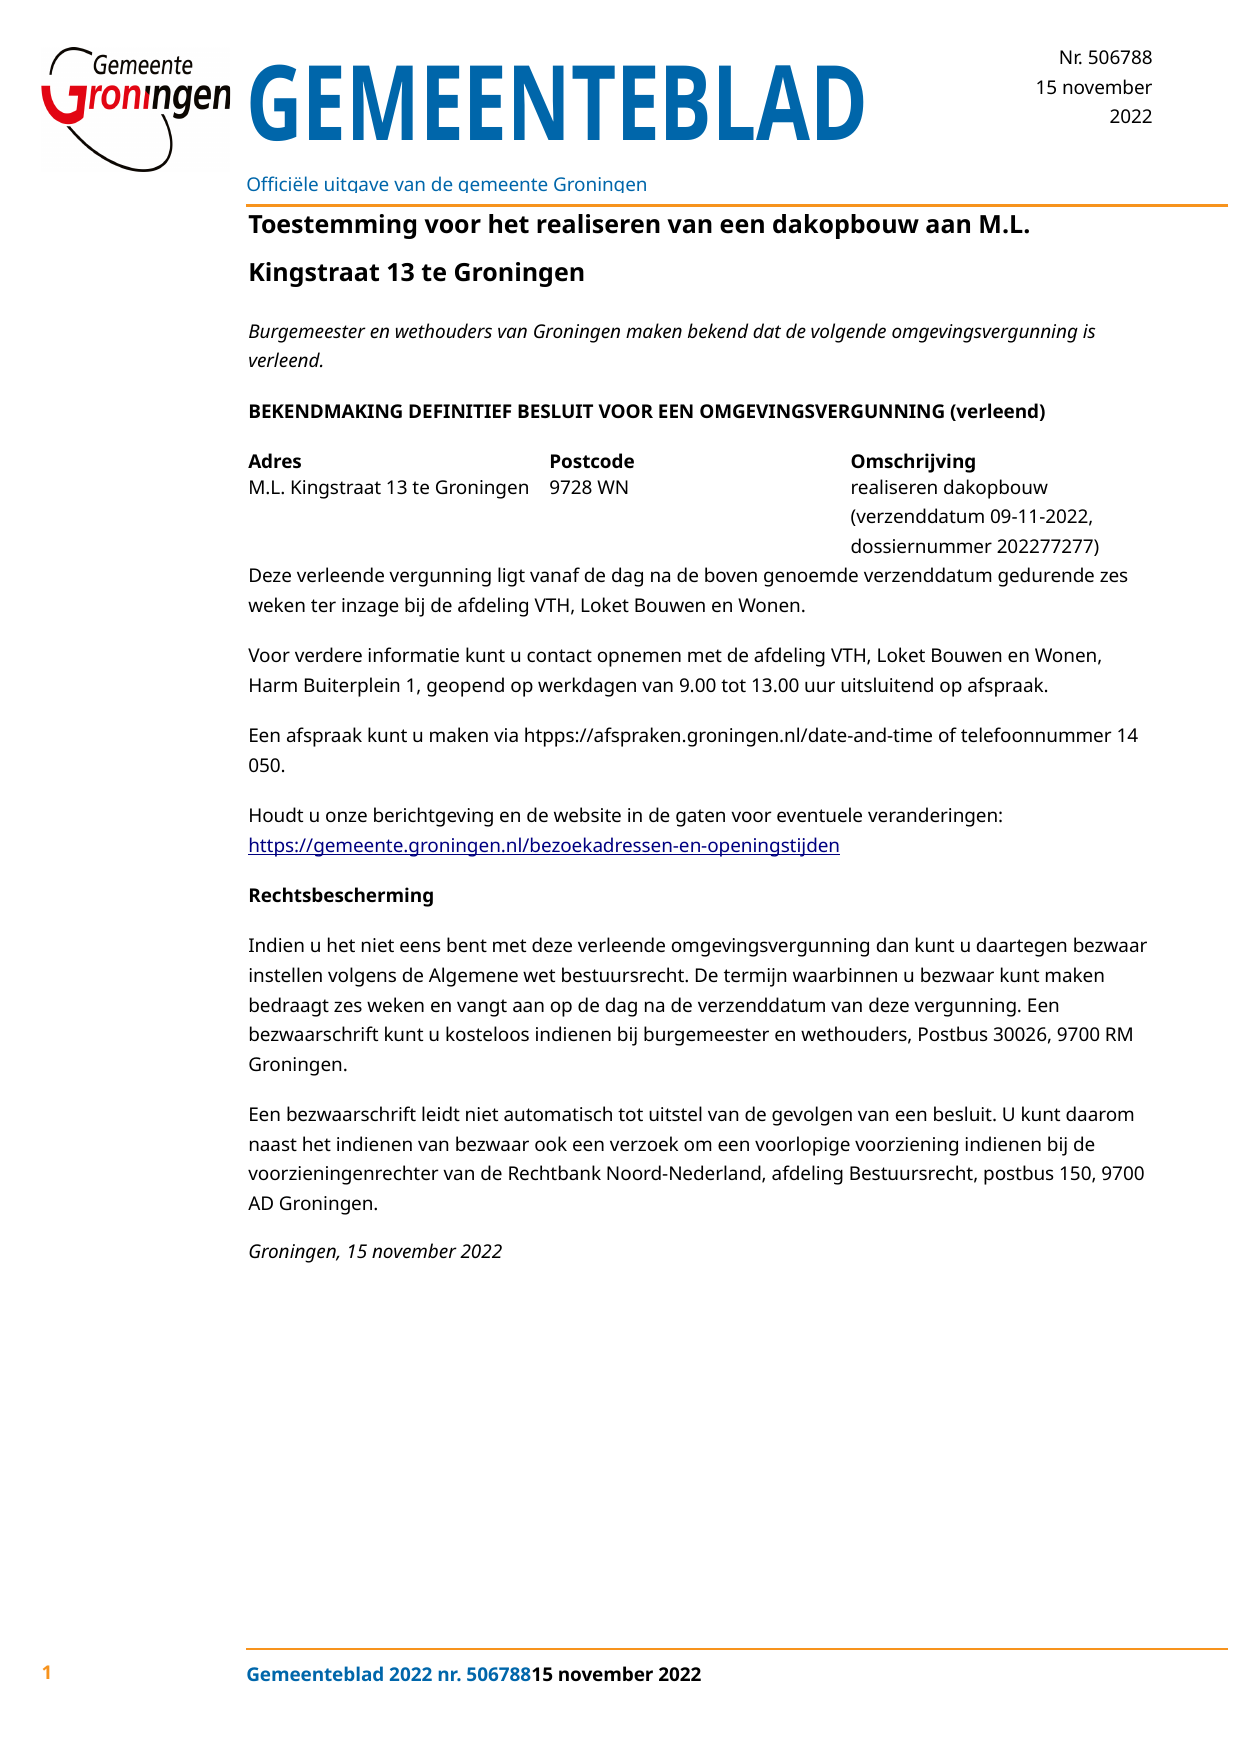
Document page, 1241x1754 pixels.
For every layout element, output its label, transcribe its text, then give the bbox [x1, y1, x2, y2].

table_cell 9728 WN [549, 474, 850, 559]
picture [41, 47, 231, 172]
text Toestemming voor het realiseren van een dakopbouw aan M.L. Kingstraat 13 te Groningen [248, 207, 1152, 288]
text Burgemeester en wethouders van Groningen maken bekend dat de volgende omgevingsvergunning is verleend. [248, 318, 1152, 373]
text Groningen, 15 november 2022 [248, 1238, 1152, 1264]
table_cell M.L. Kingstraat 13 te Groningen [248, 474, 549, 559]
text Een afspraak kunt u maken via htpps://afspraken.groningen.nl/date-and-time of telefoonnummer 14 050. [248, 722, 1152, 778]
text BEKENDMAKING DEFINITIEF BESLUIT VOOR EEN OMGEVINGSVERGUNNING (verleend) [248, 398, 1152, 424]
text Een bezwaarschrift leidt niet automatisch tot uitstel van de gevolgen van een besluit. U kunt daarom naast het indienen van bezwaar ook een verzoek om een voorlopige voorziening indienen bij de voorzieningenrechter van de Rechtbank Noord-Nederland, afdeling Bestuursrecht, postbus 150, 9700 AD Groningen. [248, 1101, 1152, 1216]
text Indien u het niet eens bent met deze verleende omgevingsvergunning dan kunt u daartegen bezwaar instellen volgens de Algemene wet bestuursrecht. De termijn waarbinnen u bezwaar kunt maken bedraagt zes weken en vangt aan op de dag na de verzenddatum van deze vergunning. Een bezwaarschrift kunt u kosteloos indienen bij burgemeester en wethouders, Postbus 30026, 9700 RM Groningen. [248, 933, 1152, 1077]
text Voor verdere informatie kunt u contact opnemen met de afdeling VTH, Loket Bouwen en Wonen, Harm Buiterplein 1, geopend op werkdagen van 9.00 tot 13.00 uur uitsluitend op afspraak. [248, 642, 1152, 698]
table_header Adres [248, 449, 549, 474]
table_header Omschrijving [850, 449, 1152, 474]
text Houdt u onze berichtgeving en de website in de gaten voor eventuele veranderingen: https://gemeente.groningen.nl/bezoekadressen-en-openingstijden [248, 802, 1152, 858]
text Rechtsbescherming [248, 882, 1152, 908]
table_cell realiseren dakopbouw (verzenddatum 09-11-2022, dossiernummer 202277277) [850, 474, 1152, 559]
text Deze verleende vergunning ligt vanaf de dag na de boven genoemde verzenddatum gedurende zes weken ter inzage bij de afdeling VTH, Loket Bouwen en Wonen. [248, 562, 1152, 618]
table_header Postcode [549, 449, 850, 474]
